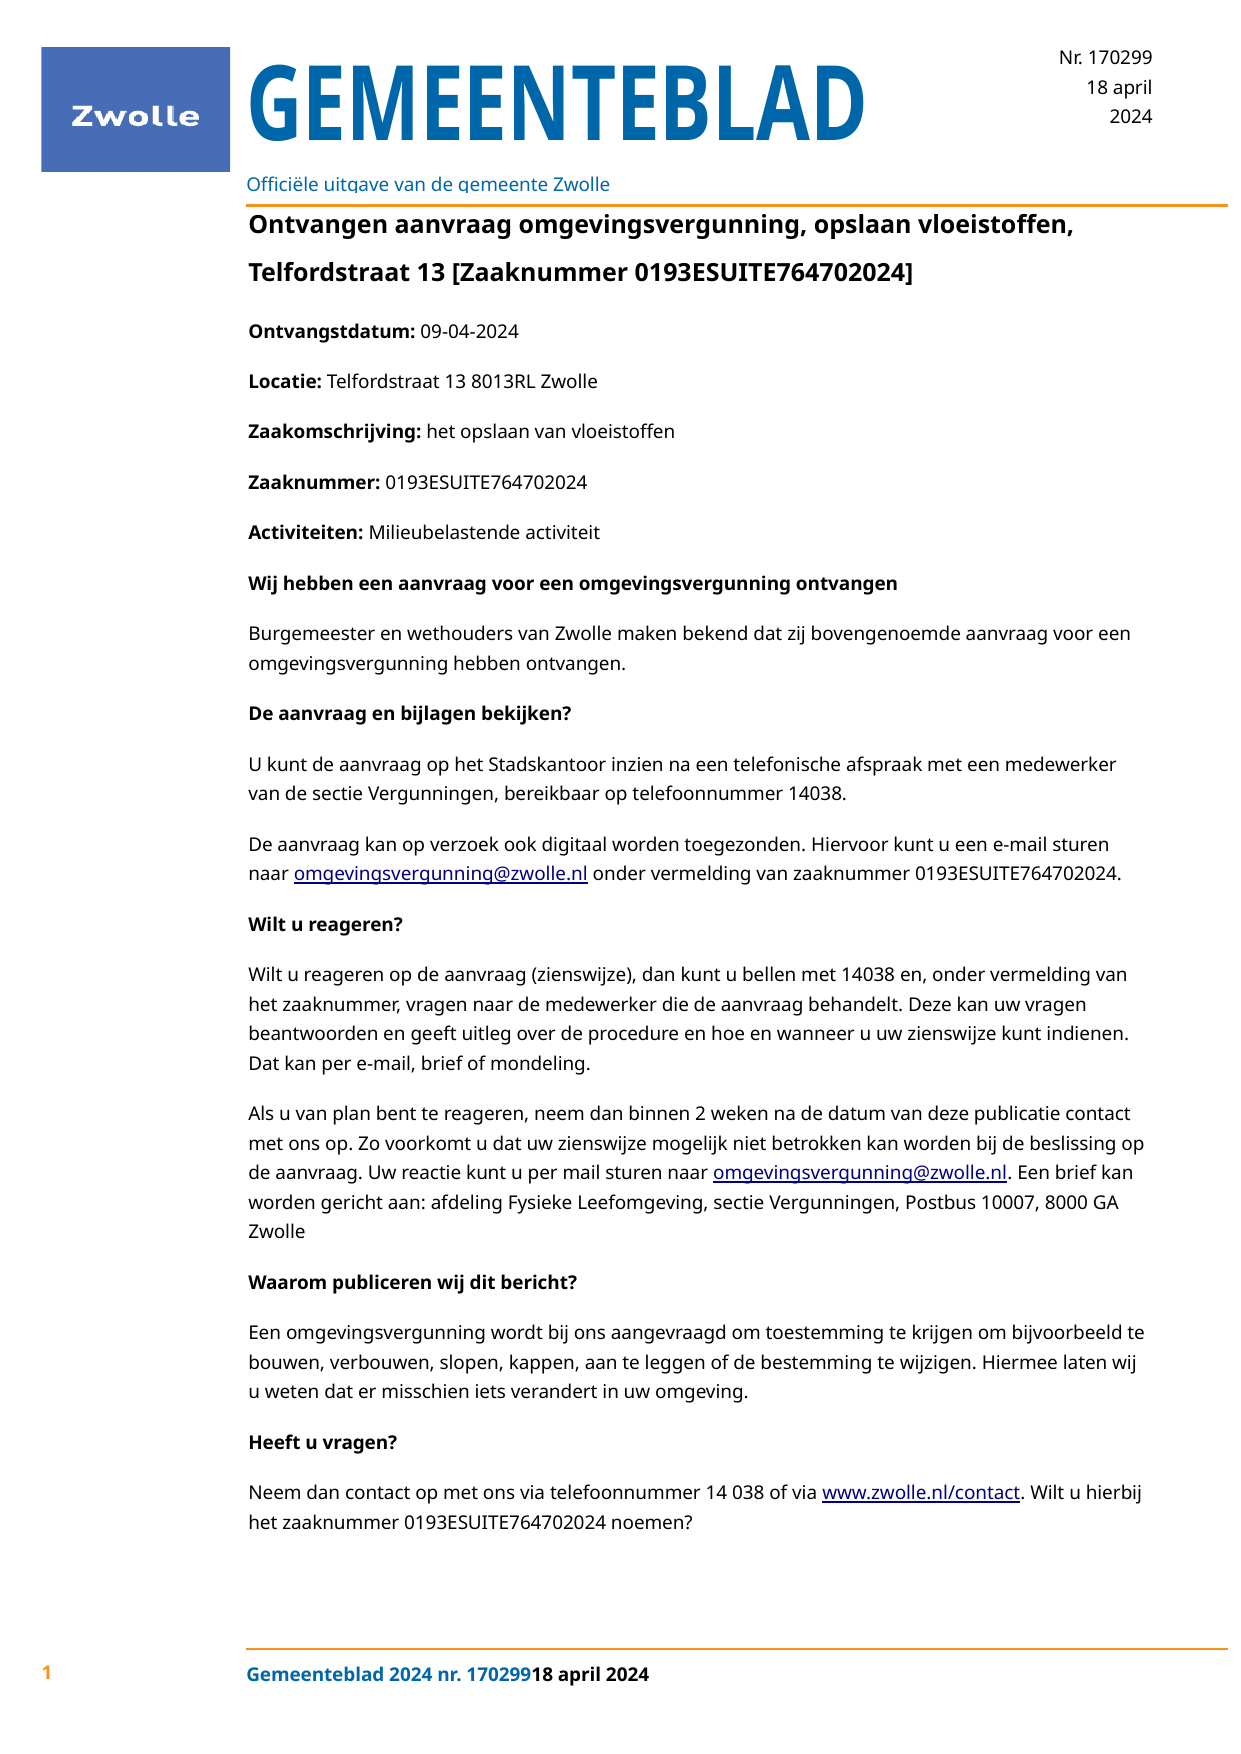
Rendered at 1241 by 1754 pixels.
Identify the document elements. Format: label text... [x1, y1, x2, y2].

text Waarom publiceren wij dit bericht? [248, 1269, 1152, 1295]
text Ontvangstdatum: 09-04-2024 [248, 318, 1152, 344]
text Zaakomschrijving: het opslaan van vloeistoffen [248, 419, 1152, 444]
text Wilt u reageren? [248, 911, 1152, 937]
text Locatie: Telfordstraat 13 8013RL Zwolle [248, 368, 1152, 394]
text U kunt de aanvraag op het Stadskantoor inzien na een telefonische afspraak met een medewerker van de sectie Vergunningen, bereikbaar op telefoonnummer 14038. [248, 751, 1152, 806]
text Wilt u reageren op de aanvraag (zienswijze), dan kunt u bellen met 14038 en, onder vermelding van het zaaknummer, vragen naar de medewerker die de aanvraag behandelt. Deze kan uw vragen beantwoorden en geeft uitleg over de procedure en hoe en wanneer u uw zienswijze kunt indienen. Dat kan per e-mail, brief of mondeling. [248, 961, 1152, 1076]
text Wij hebben een aanvraag voor een omgevingsvergunning ontvangen [248, 570, 1152, 596]
text Als u van plan bent te reageren, neem dan binnen 2 weken na de datum van deze publicatie contact met ons op. Zo voorkomt u dat uw zienswijze mogelijk niet betrokken kan worden bij de beslissing op de aanvraag. Uw reactie kunt u per mail sturen naar omgevingsvergunning@zwolle.nl. Een brief kan worden gericht aan: afdeling Fysieke Leefomgeving, sectie Vergunningen, Postbus 10007, 8000 GA Zwolle [248, 1100, 1152, 1244]
text Ontvangen aanvraag omgevingsvergunning, opslaan vloeistoffen, Telfordstraat 13 [Zaaknummer 0193ESUITE764702024] [248, 207, 1152, 288]
text De aanvraag kan op verzoek ook digitaal worden toegezonden. Hiervoor kunt u een e-mail sturen naar omgevingsvergunning@zwolle.nl onder vermelding van zaaknummer 0193ESUITE764702024. [248, 831, 1152, 886]
picture [41, 47, 231, 172]
text De aanvraag en bijlagen bekijken? [248, 700, 1152, 726]
text Heeft u vragen? [248, 1429, 1152, 1455]
text Zaaknummer: 0193ESUITE764702024 [248, 469, 1152, 495]
text Neem dan contact op met ons via telefoonnummer 14 038 of via www.zwolle.nl/contact. Wilt u hierbij het zaaknummer 0193ESUITE764702024 noemen? [248, 1479, 1152, 1535]
text Burgemeester en wethouders van Zwolle maken bekend dat zij bovengenoemde aanvraag voor een omgevingsvergunning hebben ontvangen. [248, 620, 1152, 676]
text Activiteiten: Milieubelastende activiteit [248, 519, 1152, 545]
text Een omgevingsvergunning wordt bij ons aangevraagd om toestemming te krijgen om bijvoorbeeld te bouwen, verbouwen, slopen, kappen, aan te leggen of de bestemming te wijzigen. Hiermee laten wij u weten dat er misschien iets verandert in uw omgeving. [248, 1319, 1152, 1404]
